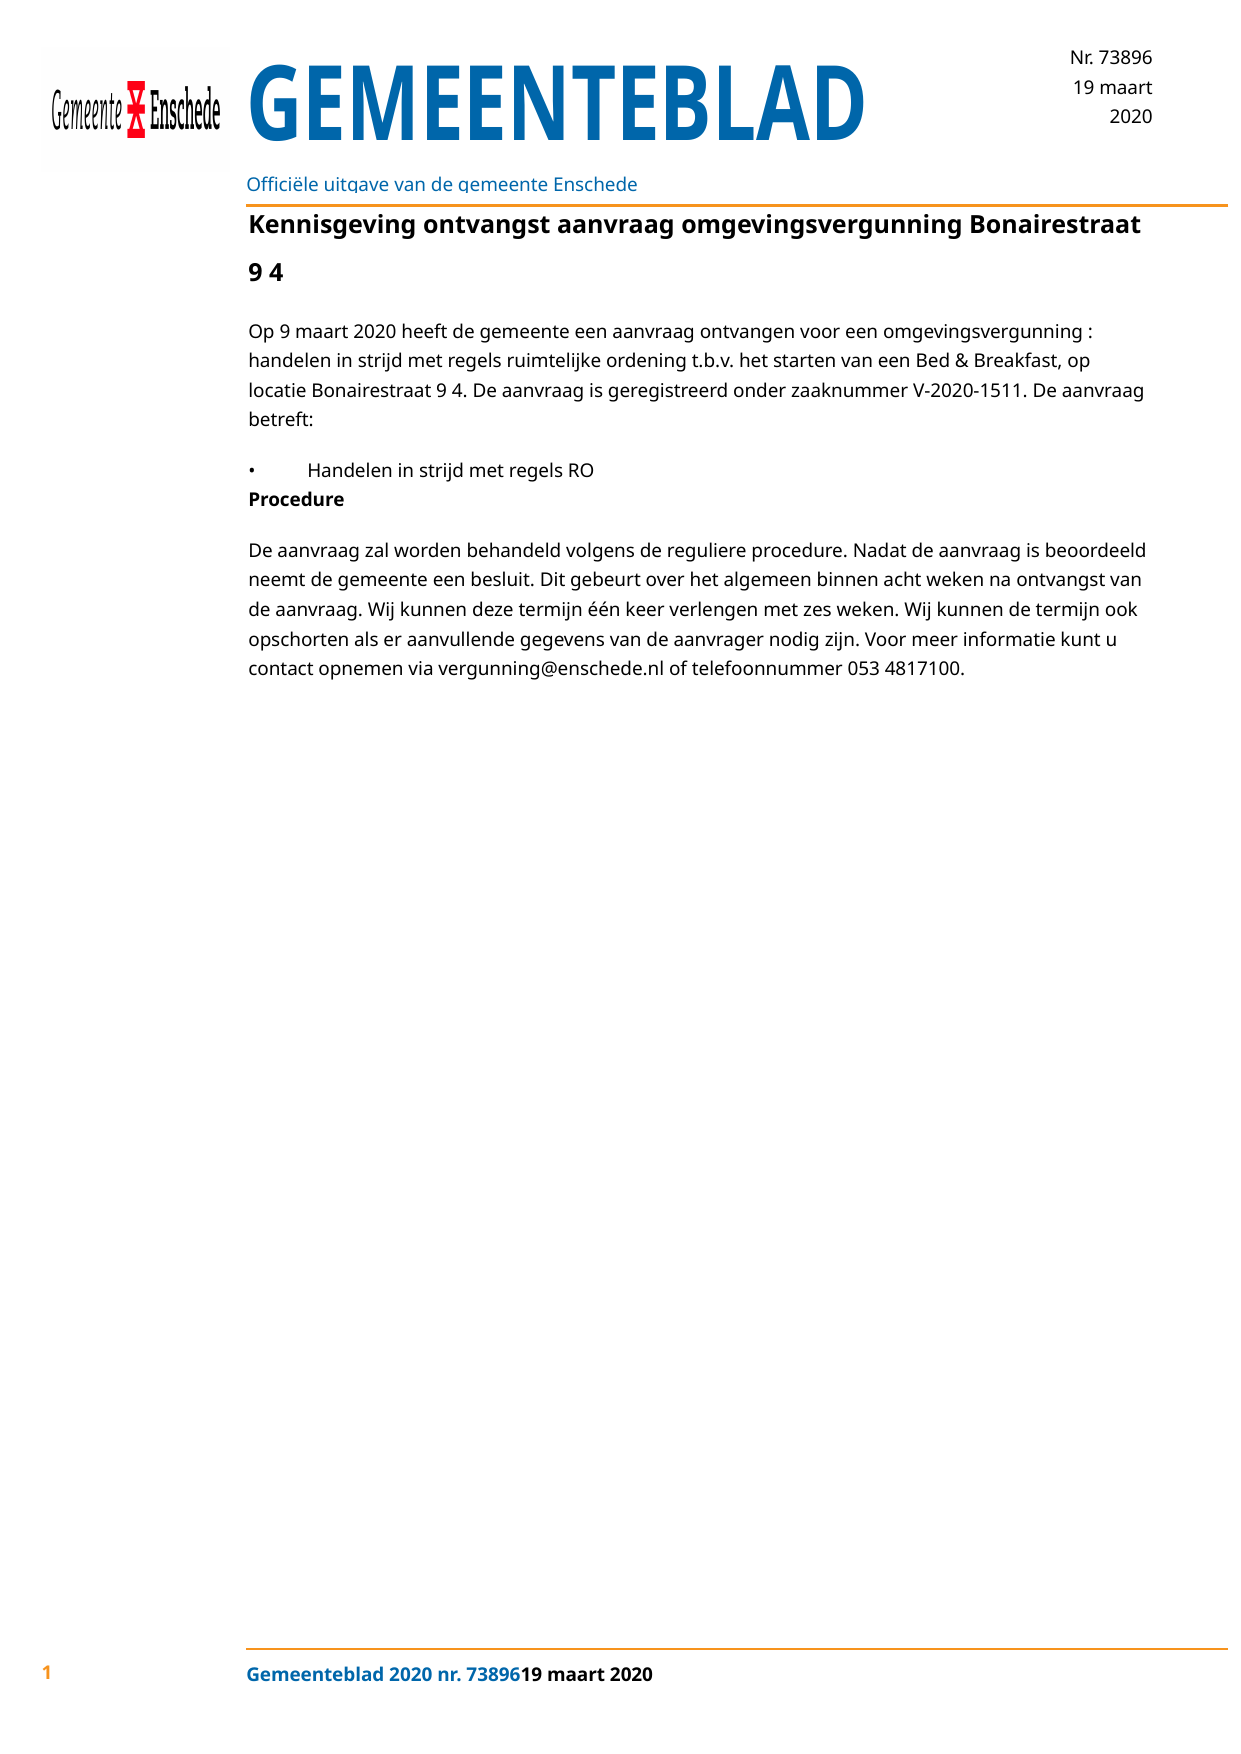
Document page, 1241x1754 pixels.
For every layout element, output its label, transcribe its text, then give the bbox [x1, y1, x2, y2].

text De aanvraag zal worden behandeld volgens de reguliere procedure. Nadat de aanvraag is beoordeeld neemt de gemeente een besluit. Dit gebeurt over het algemeen binnen acht weken na ontvangst van de aanvraag. Wij kunnen deze termijn één keer verlengen met zes weken. Wij kunnen de termijn ook opschorten als er aanvullende gegevens van de aanvrager nodig zijn. Voor meer informatie kunt u contact opnemen via vergunning@enschede.nl of telefoonnummer 053 4817100. [248, 537, 1152, 681]
text Op 9 maart 2020 heeft de gemeente een aanvraag ontvangen voor een omgevingsvergunning : handelen in strijd met regels ruimtelijke ordening t.b.v. het starten van een Bed & Breakfast, op locatie Bonairestraat 9 4. De aanvraag is geregistreerd onder zaaknummer V-2020-1511. De aanvraag betreft: [248, 318, 1152, 432]
list Handelen in strijd met regels RO [248, 457, 1152, 483]
text Procedure [248, 487, 1152, 512]
text Kennisgeving ontvangst aanvraag omgevingsvergunning Bonairestraat 9 4 [248, 207, 1152, 288]
picture [41, 47, 231, 172]
